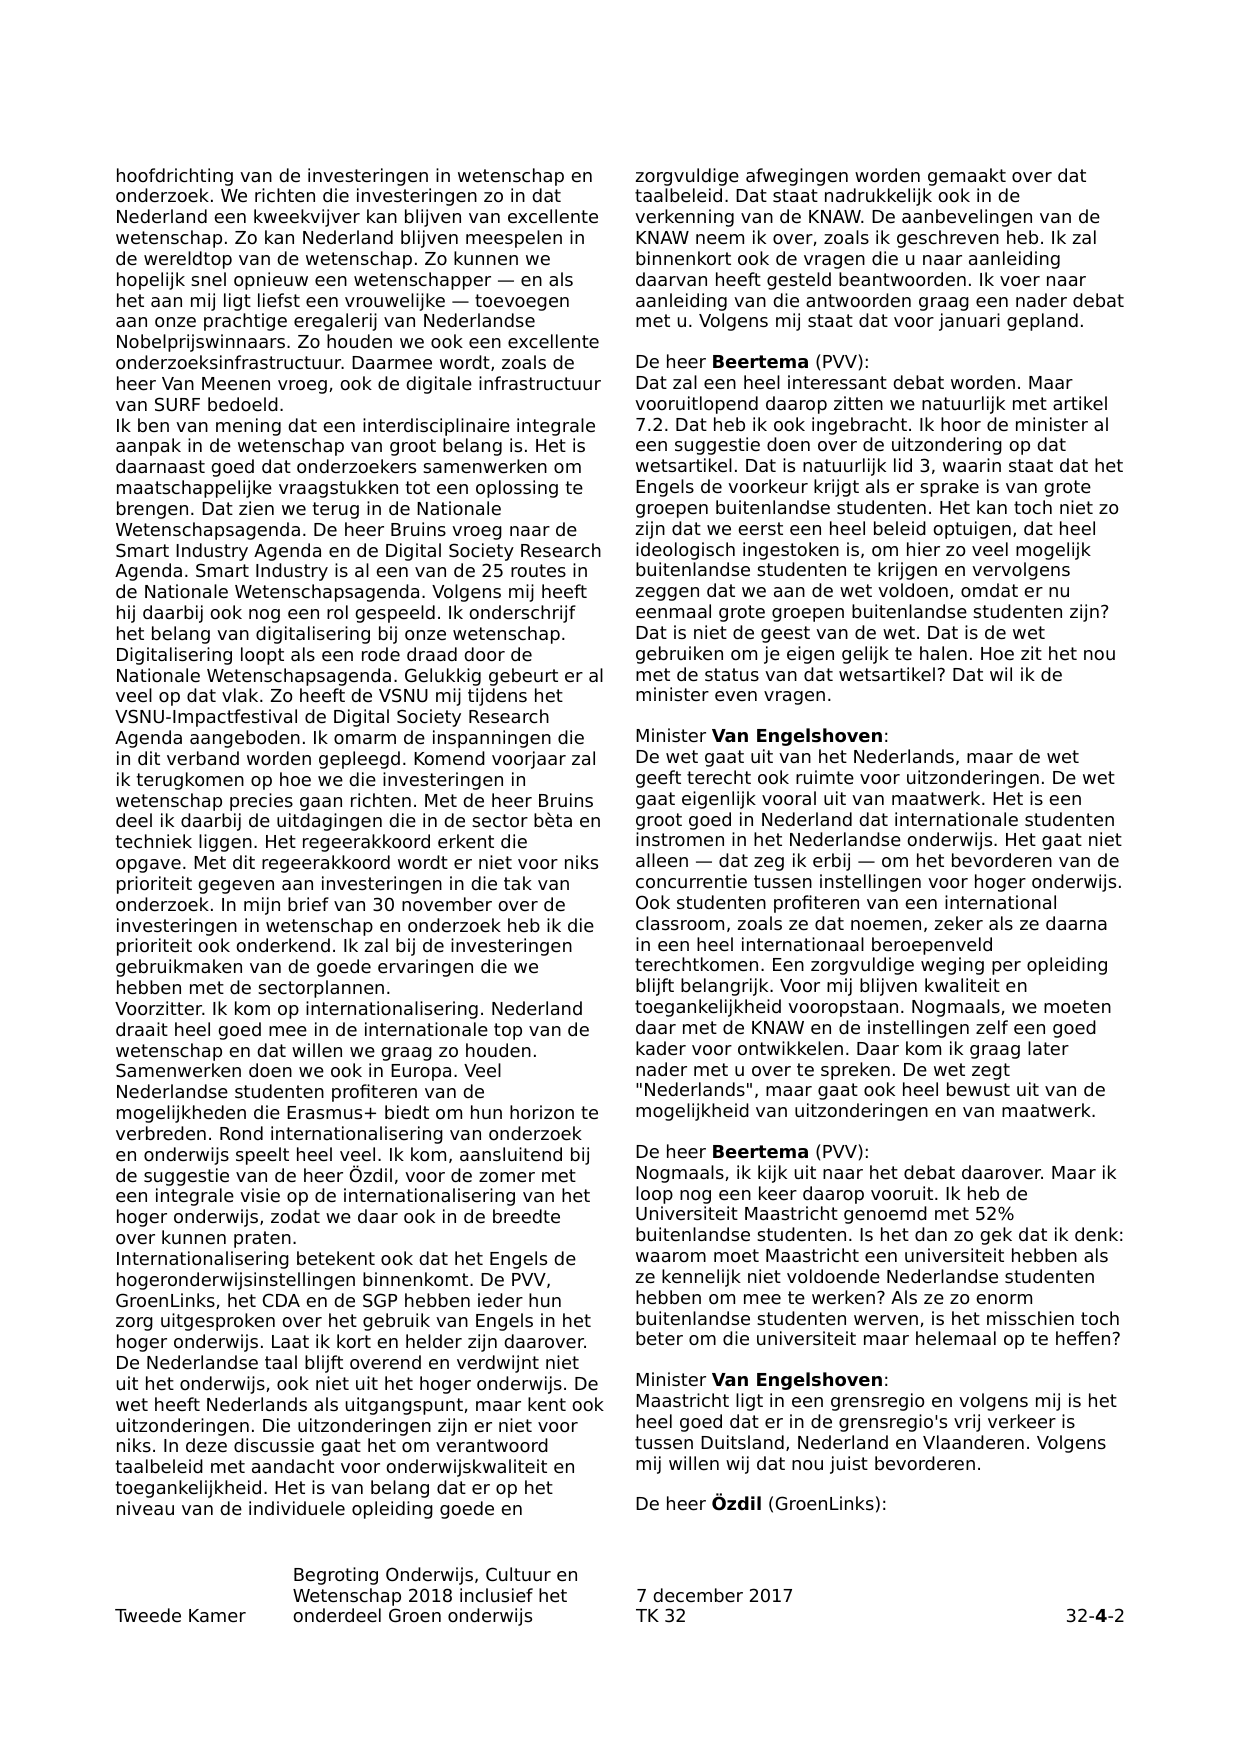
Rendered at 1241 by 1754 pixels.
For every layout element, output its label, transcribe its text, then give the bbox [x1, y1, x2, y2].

text Minister Van Engelshoven: [635, 1370, 1125, 1391]
text Minister Van Engelshoven: [635, 726, 1125, 747]
text De wet gaat uit van het Nederlands, maar de wet geeft terecht ook ruimte voor uitzonderingen. De wet gaat eigenlijk vooral uit van maatwerk. Het is een groot goed in Nederland dat internationale studenten instromen in het Nederlandse onderwijs. Het gaat niet alleen — dat zeg ik erbij — om het bevorderen van de concurrentie tussen instellingen voor hoger onderwijs. Ook studenten profiteren van een international classroom, zoals ze dat noemen, zeker als ze daarna in een heel internationaal beroepenveld terechtkomen. Een zorgvuldige weging per opleiding blijft belangrijk. Voor mij blijven kwaliteit en toegankelijkheid vooropstaan. Nogmaals, we moeten daar met de KNAW en de instellingen zelf een goed kader voor ontwikkelen. Daar kom ik graag later nader met u over te spreken. De wet zegt "Nederlands", maar gaat ook heel bewust uit van de mogelijkheid van uitzonderingen en van maatwerk. [635, 747, 1125, 1122]
text Maastricht ligt in een grensregio en volgens mij is het heel goed dat er in de grensregio's vrij verkeer is tussen Duitsland, Nederland en Vlaanderen. Volgens mij willen wij dat nou juist bevorderen. [635, 1391, 1125, 1474]
text De heer Beertema (PVV): [635, 1142, 1125, 1162]
text zorgvuldige afwegingen worden gemaakt over dat taalbeleid. Dat staat nadrukkelijk ook in de verkenning van de KNAW. De aanbevelingen van de KNAW neem ik over, zoals ik geschreven heb. Ik zal binnenkort ook de vragen die u naar aanleiding daarvan heeft gesteld beantwoorden. Ik voer naar aanleiding van die antwoorden graag een nader debat met u. Volgens mij staat dat voor januari gepland. [635, 165, 1125, 332]
text Nogmaals, ik kijk uit naar het debat daarover. Maar ik loop nog een keer daarop vooruit. Ik heb de Universiteit Maastricht genoemd met 52% buitenlandse studenten. Is het dan zo gek dat ik denk: waarom moet Maastricht een universiteit hebben als ze kennelijk niet voldoende Nederlandse studenten hebben om mee te werken? Als ze zo enorm buitenlandse studenten werven, is het misschien toch beter om die universiteit maar helemaal op te heffen? [635, 1162, 1125, 1350]
text Voorzitter. Ik kom op internationalisering. Nederland draait heel goed mee in de internationale top van de wetenschap en dat willen we graag zo houden. Samenwerken doen we ook in Europa. Veel Nederlandse studenten profiteren van de mogelijkheden die Erasmus+ biedt om hun horizon te verbreden. Rond internationalisering van onderzoek en onderwijs speelt heel veel. Ik kom, aansluitend bij de suggestie van de heer Özdil, voor de zomer met een integrale visie op de internationalisering van het hoger onderwijs, zodat we daar ook in de breedte over kunnen praten. [115, 999, 605, 1249]
text Dat zal een heel interessant debat worden. Maar vooruitlopend daarop zitten we natuurlijk met artikel 7.2. Dat heb ik ook ingebracht. Ik hoor de minister al een suggestie doen over de uitzondering op dat wetsartikel. Dat is natuurlijk lid 3, waarin staat dat het Engels de voorkeur krijgt als er sprake is van grote groepen buitenlandse studenten. Het kan toch niet zo zijn dat we eerst een heel beleid optuigen, dat heel ideologisch ingestoken is, om hier zo veel mogelijk buitenlandse studenten te krijgen en vervolgens zeggen dat we aan de wet voldoen, omdat er nu eenmaal grote groepen buitenlandse studenten zijn? Dat is niet de geest van de wet. Dat is de wet gebruiken om je eigen gelijk te halen. Hoe zit het nou met de status van dat wetsartikel? Dat wil ik de minister even vragen. [635, 373, 1125, 706]
text Ik ben van mening dat een interdisciplinaire integrale aanpak in de wetenschap van groot belang is. Het is daarnaast goed dat onderzoekers samenwerken om maatschappelijke vraagstukken tot een oplossing te brengen. Dat zien we terug in de Nationale Wetenschapsagenda. De heer Bruins vroeg naar de Smart Industry Agenda en de Digital Society Research Agenda. Smart Industry is al een van de 25 routes in de Nationale Wetenschapsagenda. Volgens mij heeft hij daarbij ook nog een rol gespeeld. Ik onderschrijf het belang van digitalisering bij onze wetenschap. Digitalisering loopt als een rode draad door de Nationale Wetenschapsagenda. Gelukkig gebeurt er al veel op dat vlak. Zo heeft de VSNU mij tijdens het VSNU-Impactfestival de Digital Society Research Agenda aangeboden. Ik omarm de inspanningen die in dit verband worden gepleegd. Komend voorjaar zal ik terugkomen op hoe we die investeringen in wetenschap precies gaan richten. Met de heer Bruins deel ik daarbij de uitdagingen die in de sector bèta en techniek liggen. Het regeerakkoord erkent die opgave. Met dit regeerakkoord wordt er niet voor niks prioriteit gegeven aan investeringen in die tak van onderzoek. In mijn brief van 30 november over de investeringen in wetenschap en onderzoek heb ik die prioriteit ook onderkend. Ik zal bij de investeringen gebruikmaken van de goede ervaringen die we hebben met de sectorplannen. [115, 415, 605, 999]
text hoofdrichting van de investeringen in wetenschap en onderzoek. We richten die investeringen zo in dat Nederland een kweekvijver kan blijven van excellente wetenschap. Zo kan Nederland blijven meespelen in de wereldtop van de wetenschap. Zo kunnen we hopelijk snel opnieuw een wetenschapper — en als het aan mij ligt liefst een vrouwelijke — toevoegen aan onze prachtige eregalerij van Nederlandse Nobelprijswinnaars. Zo houden we ook een excellente onderzoeksinfrastructuur. Daarmee wordt, zoals de heer Van Meenen vroeg, ook de digitale infrastructuur van SURF bedoeld. [115, 165, 605, 415]
text Internationalisering betekent ook dat het Engels de hogeronderwijsinstellingen binnenkomt. De PVV, GroenLinks, het CDA en de SGP hebben ieder hun zorg uitgesproken over het gebruik van Engels in het hoger onderwijs. Laat ik kort en helder zijn daarover. De Nederlandse taal blijft overend en verdwijnt niet uit het onderwijs, ook niet uit het hoger onderwijs. De wet heeft Nederlands als uitgangspunt, maar kent ook uitzonderingen. Die uitzonderingen zijn er niet voor niks. In deze discussie gaat het om verantwoord taalbeleid met aandacht voor onderwijskwaliteit en toegankelijkheid. Het is van belang dat er op het niveau van de individuele opleiding goede en [115, 1249, 605, 1519]
text De heer Beertema (PVV): [635, 352, 1125, 373]
text De heer Özdil (GroenLinks): [635, 1494, 1125, 1515]
